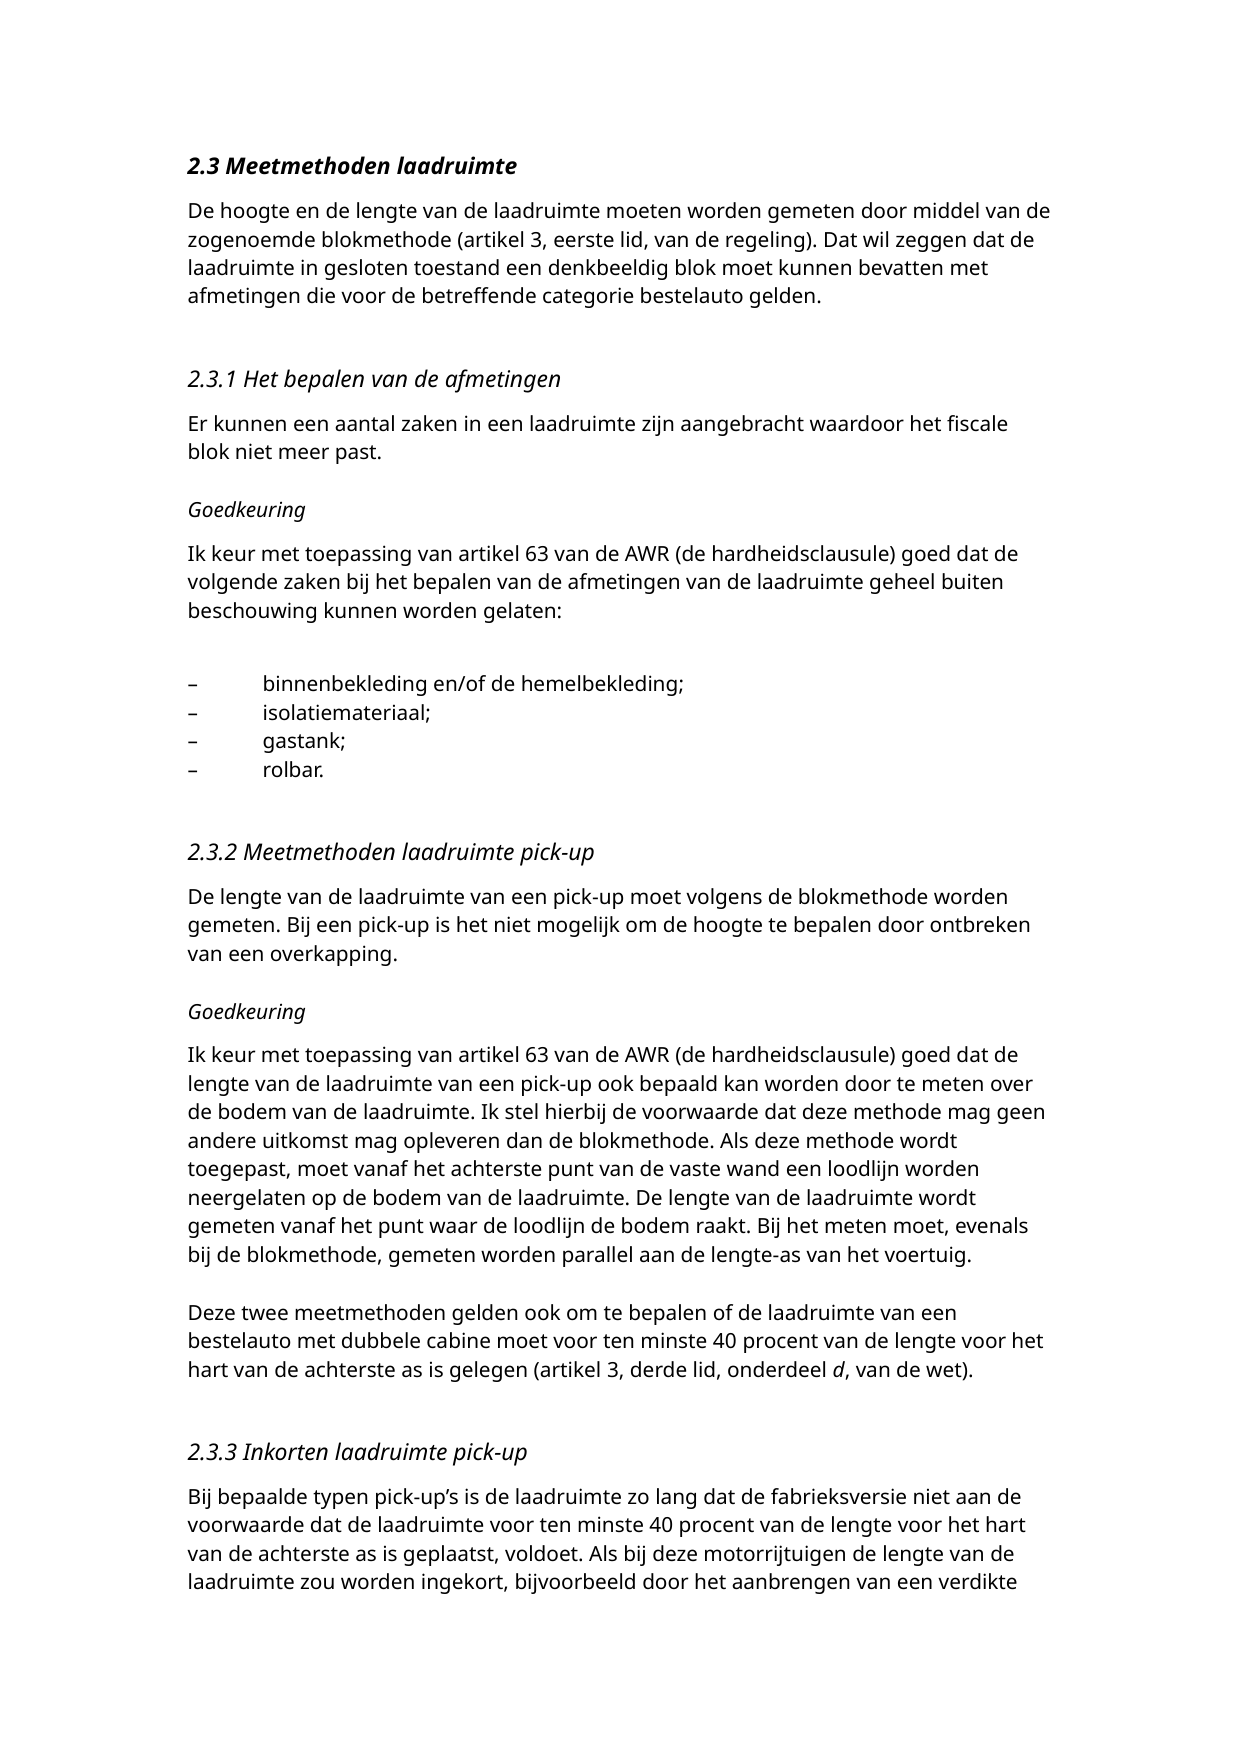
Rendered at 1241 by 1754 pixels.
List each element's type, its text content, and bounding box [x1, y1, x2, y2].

list isolatiemateriaal; [187, 698, 1053, 726]
text Er kunnen een aantal zaken in een laadruimte zijn aangebracht waardoor het fiscale blok niet meer past. [187, 409, 1053, 466]
text Deze twee meetmethoden gelden ook om te bepalen of de laadruimte van een bestelauto met dubbele cabine moet voor ten minste 40 procent van de lengte voor het hart van de achterste as is gelegen (artikel 3, derde lid, onderdeel d, van de wet). [187, 1298, 1053, 1383]
text Goedkeuring [187, 997, 1053, 1026]
list gastank; [187, 726, 1053, 755]
subtitle 2.3.3 Inkorten laadruimte pick-up [187, 1436, 1053, 1467]
subtitle 2.3 Meetmethoden laadruimte [187, 150, 1053, 181]
subtitle 2.3.1 Het bepalen van de afmetingen [187, 362, 1053, 394]
subtitle 2.3.2 Meetmethoden laadruimte pick-up [187, 836, 1053, 867]
text Bij bepaalde typen pick-up’s is de laadruimte zo lang dat de fabrieksversie niet aan de voorwaarde dat de laadruimte voor ten minste 40 procent van de lengte voor het hart van de achterste as is geplaatst, voldoet. Als bij deze motorrijtuigen de lengte van de laadruimte zou worden ingekort, bijvoorbeeld door het aanbrengen van een verdikte [187, 1482, 1053, 1596]
text De lengte van de laadruimte van een pick-up moet volgens de blokmethode worden gemeten. Bij een pick-up is het niet mogelijk om de hoogte te bepalen door ontbreken van een overkapping. [187, 882, 1053, 967]
list binnenbekleding en/of de hemelbekleding; [187, 669, 1053, 698]
list rolbar. [187, 755, 1053, 783]
text De hoogte en de lengte van de laadruimte moeten worden gemeten door middel van de zogenoemde blokmethode (artikel 3, eerste lid, van de regeling). Dat wil zeggen dat de laadruimte in gesloten toestand een denkbeeldig blok moet kunnen bevatten met afmetingen die voor de betreffende categorie bestelauto gelden. [187, 196, 1053, 310]
text Ik keur met toepassing van artikel 63 van de AWR (de hardheidsclausule) goed dat de volgende zaken bij het bepalen van de afmetingen van de laadruimte geheel buiten beschouwing kunnen worden gelaten: [187, 539, 1053, 624]
text Ik keur met toepassing van artikel 63 van de AWR (de hardheidsclausule) goed dat de lengte van de laadruimte van een pick-up ook bepaald kan worden door te meten over de bodem van de laadruimte. Ik stel hierbij de voorwaarde dat deze methode mag geen andere uitkomst mag opleveren dan de blokmethode. Als deze methode wordt toegepast, moet vanaf het achterste punt van de vaste wand een loodlijn worden neergelaten op de bodem van de laadruimte. De lengte van de laadruimte wordt gemeten vanaf het punt waar de loodlijn de bodem raakt. Bij het meten moet, evenals bij de blokmethode, gemeten worden parallel aan de lengte-as van het voertuig. [187, 1041, 1053, 1268]
text Goedkeuring [187, 496, 1053, 524]
